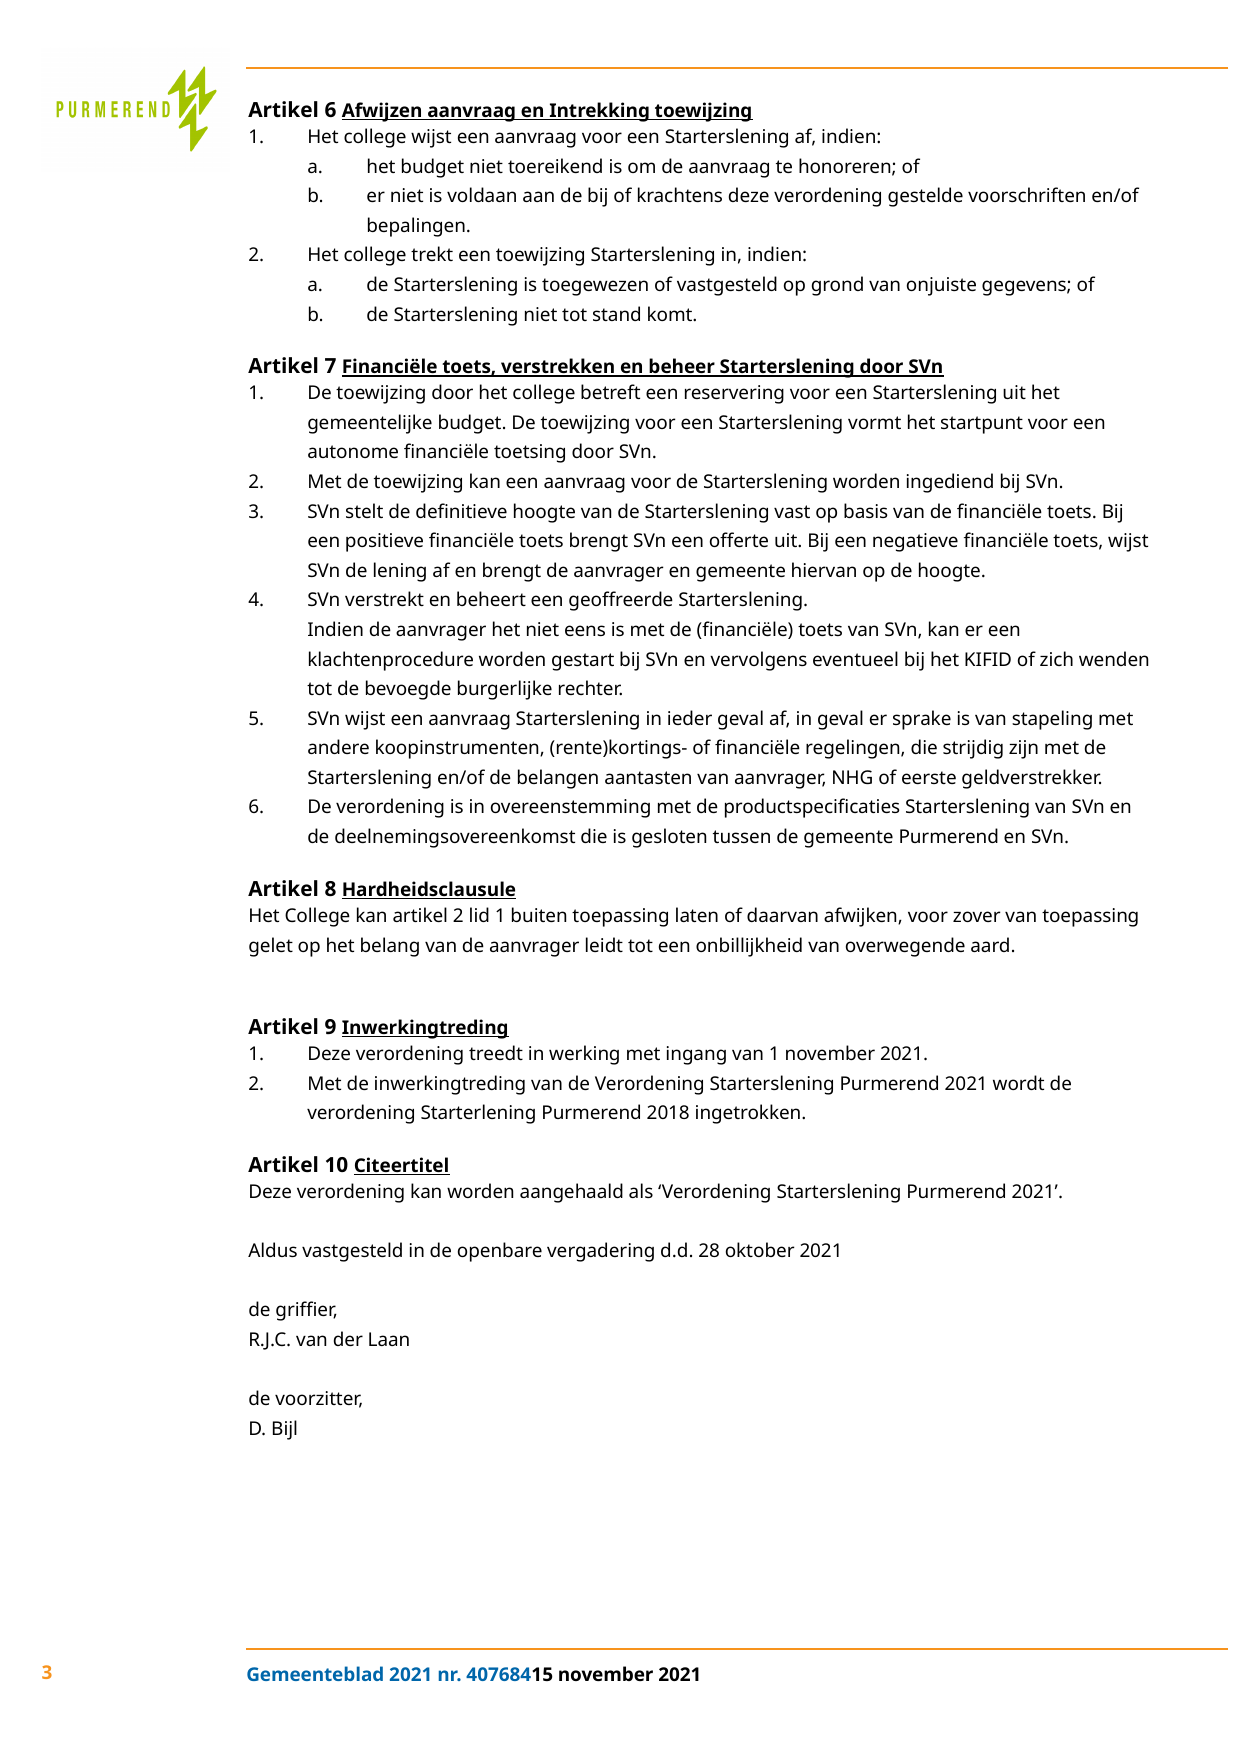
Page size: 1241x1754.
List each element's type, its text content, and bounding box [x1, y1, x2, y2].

text R.J.C. van der Laan [248, 1326, 1152, 1352]
text de griffier, [248, 1297, 1152, 1322]
list De toewijzing door het college betreft een reservering voor een Starterslening uit het gemeentelijke budget. De toewijzing voor een Starterslening vormt het startpunt voor een autonome financiële toetsing door SVn. [248, 379, 1152, 464]
text Artikel 8 Hardheidsclausule [248, 874, 1152, 902]
list de Starterslening is toegewezen of vastgesteld op grond van onjuiste gegevens; of [307, 271, 1152, 297]
list SVn wijst een aanvraag Starterslening in ieder geval af, in geval er sprake is van stapeling met andere koopinstrumenten, (rente)kortings- of financiële regelingen, die strijdig zijn met de Starterslening en/of de belangen aantasten van aanvrager, NHG of eerste geldverstrekker. [248, 705, 1152, 790]
text Artikel 9 Inwerkingtreding [248, 1012, 1152, 1040]
text Artikel 6 Afwijzen aanvraag en Intrekking toewijzing [248, 95, 1152, 123]
text Het College kan artikel 2 lid 1 buiten toepassing laten of daarvan afwijken, voor zover van toepassing gelet op het belang van de aanvrager leidt tot een onbillijkheid van overwegende aard. [248, 902, 1152, 957]
list de Starterslening niet tot stand komt. [307, 301, 1152, 326]
list Met de toewijzing kan een aanvraag voor de Starterslening worden ingediend bij SVn. [248, 468, 1152, 494]
list Deze verordening treedt in werking met ingang van 1 november 2021. [248, 1040, 1152, 1066]
list SVn stelt de definitieve hoogte van de Starterslening vast op basis van de financiële toets. Bij een positieve financiële toets brengt SVn een offerte uit. Bij een negatieve financiële toets, wijst SVn de lening af en brengt de aanvrager en gemeente hiervan op de hoogte. [248, 498, 1152, 583]
list De verordening is in overeenstemming met de productspecificaties Starterslening van SVn en de deelnemingsovereenkomst die is gesloten tussen de gemeente Purmerend en SVn. [248, 794, 1152, 849]
list het budget niet toereikend is om de aanvraag te honoreren; of [307, 153, 1152, 178]
list Indien de aanvrager het niet eens is met de (financiële) toets van SVn, kan er een klachtenprocedure worden gestart bij SVn en vervolgens eventueel bij het KIFID of zich wenden tot de bevoegde burgerlijke rechter. [248, 616, 1152, 701]
text Aldus vastgesteld in de openbare vergadering d.d. 28 oktober 2021 [248, 1237, 1152, 1263]
list Met de inwerkingtreding van de Verordening Starterslening Purmerend 2021 wordt de verordening Starterlening Purmerend 2018 ingetrokken. [248, 1070, 1152, 1125]
list SVn verstrekt en beheert een geoffreerde Starterslening. [248, 587, 1152, 612]
list Het college wijst een aanvraag voor een Starterslening af, indien: [248, 123, 1152, 149]
text Deze verordening kan worden aangehaald als ‘Verordening Starterslening Purmerend 2021’. [248, 1178, 1152, 1204]
list er niet is voldaan aan de bij of krachtens deze verordening gestelde voorschriften en/of bepalingen. [307, 182, 1152, 238]
picture [41, 47, 231, 172]
text D. Bijl [248, 1415, 1152, 1441]
list Het college trekt een toewijzing Starterslening in, indien: [248, 242, 1152, 267]
text de voorzitter, [248, 1385, 1152, 1411]
text Artikel 7 Financiële toets, verstrekken en beheer Starterslening door SVn [248, 351, 1152, 379]
text Artikel 10 Citeertitel [248, 1150, 1152, 1178]
